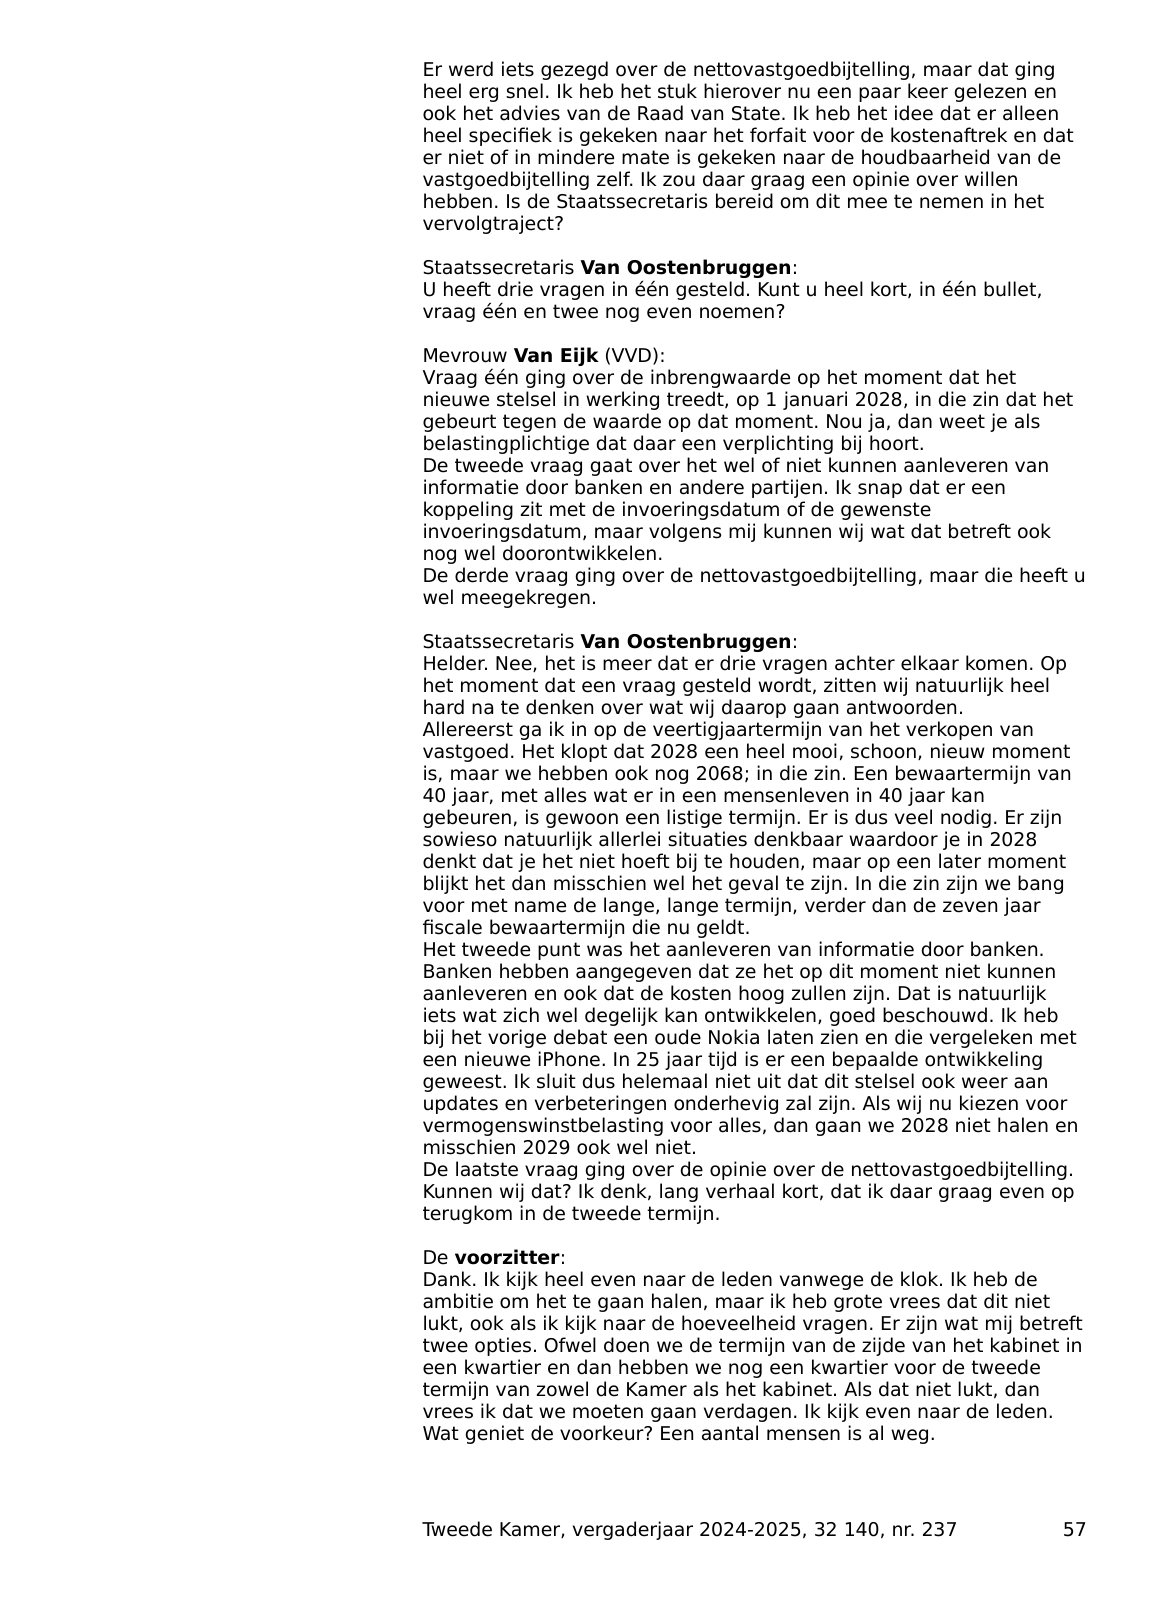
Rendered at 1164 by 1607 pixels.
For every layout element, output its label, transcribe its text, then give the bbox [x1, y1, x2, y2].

text Er werd iets gezegd over de nettovastgoedbijtelling, maar dat ging heel erg snel. Ik heb het stuk hierover nu een paar keer gelezen en ook het advies van de Raad van State. Ik heb het idee dat er alleen heel specifiek is gekeken naar het forfait voor de kostenaftrek en dat er niet of in mindere mate is gekeken naar de houdbaarheid van de vastgoedbijtelling zelf. Ik zou daar graag een opinie over willen hebben. Is de Staatssecretaris bereid om dit mee te nemen in het vervolgtraject? [422, 59, 1087, 235]
text Vraag één ging over de inbrengwaarde op het moment dat het nieuwe stelsel in werking treedt, op 1 januari 2028, in die zin dat het gebeurt tegen de waarde op dat moment. Nou ja, dan weet je als belastingplichtige dat daar een verplichting bij hoort. [422, 367, 1087, 455]
text Helder. Nee, het is meer dat er drie vragen achter elkaar komen. Op het moment dat een vraag gesteld wordt, zitten wij natuurlijk heel hard na te denken over wat wij daarop gaan antwoorden. [422, 653, 1087, 719]
text De derde vraag ging over de nettovastgoedbijtelling, maar die heeft u wel meegekregen. [422, 565, 1087, 609]
text De voorzitter: [422, 1247, 1087, 1269]
text Mevrouw Van Eijk (VVD): [422, 345, 1087, 367]
text De tweede vraag gaat over het wel of niet kunnen aanleveren van informatie door banken en andere partijen. Ik snap dat er een koppeling zit met de invoeringsdatum of de gewenste invoeringsdatum, maar volgens mij kunnen wij wat dat betreft ook nog wel doorontwikkelen. [422, 455, 1087, 565]
text Het tweede punt was het aanleveren van informatie door banken. Banken hebben aangegeven dat ze het op dit moment niet kunnen aanleveren en ook dat de kosten hoog zullen zijn. Dat is natuurlijk iets wat zich wel degelijk kan ontwikkelen, goed beschouwd. Ik heb bij het vorige debat een oude Nokia laten zien en die vergeleken met een nieuwe iPhone. In 25 jaar tijd is er een bepaalde ontwikkeling geweest. Ik sluit dus helemaal niet uit dat dit stelsel ook weer aan updates en verbeteringen onderhevig zal zijn. Als wij nu kiezen voor vermogenswinstbelasting voor alles, dan gaan we 2028 niet halen en misschien 2029 ook wel niet. [422, 939, 1087, 1159]
text De laatste vraag ging over de opinie over de nettovastgoedbijtelling. Kunnen wij dat? Ik denk, lang verhaal kort, dat ik daar graag even op terugkom in de tweede termijn. [422, 1159, 1087, 1224]
text Staatssecretaris Van Oostenbruggen: [422, 631, 1087, 653]
text U heeft drie vragen in één gesteld. Kunt u heel kort, in één bullet, vraag één en twee nog even noemen? [422, 279, 1087, 323]
text Allereerst ga ik in op de veertigjaartermijn van het verkopen van vastgoed. Het klopt dat 2028 een heel mooi, schoon, nieuw moment is, maar we hebben ook nog 2068; in die zin. Een bewaartermijn van 40 jaar, met alles wat er in een mensenleven in 40 jaar kan gebeuren, is gewoon een listige termijn. Er is dus veel nodig. Er zijn sowieso natuurlijk allerlei situaties denkbaar waardoor je in 2028 denkt dat je het niet hoeft bij te houden, maar op een later moment blijkt het dan misschien wel het geval te zijn. In die zin zijn we bang voor met name de lange, lange termijn, verder dan de zeven jaar fiscale bewaartermijn die nu geldt. [422, 719, 1087, 939]
text Dank. Ik kijk heel even naar de leden vanwege de klok. Ik heb de ambitie om het te gaan halen, maar ik heb grote vrees dat dit niet lukt, ook als ik kijk naar de hoeveelheid vragen. Er zijn wat mij betreft twee opties. Ofwel doen we de termijn van de zijde van het kabinet in een kwartier en dan hebben we nog een kwartier voor de tweede termijn van zowel de Kamer als het kabinet. Als dat niet lukt, dan vrees ik dat we moeten gaan verdagen. Ik kijk even naar de leden. Wat geniet de voorkeur? Een aantal mensen is al weg. [422, 1269, 1087, 1444]
text Staatssecretaris Van Oostenbruggen: [422, 257, 1087, 279]
